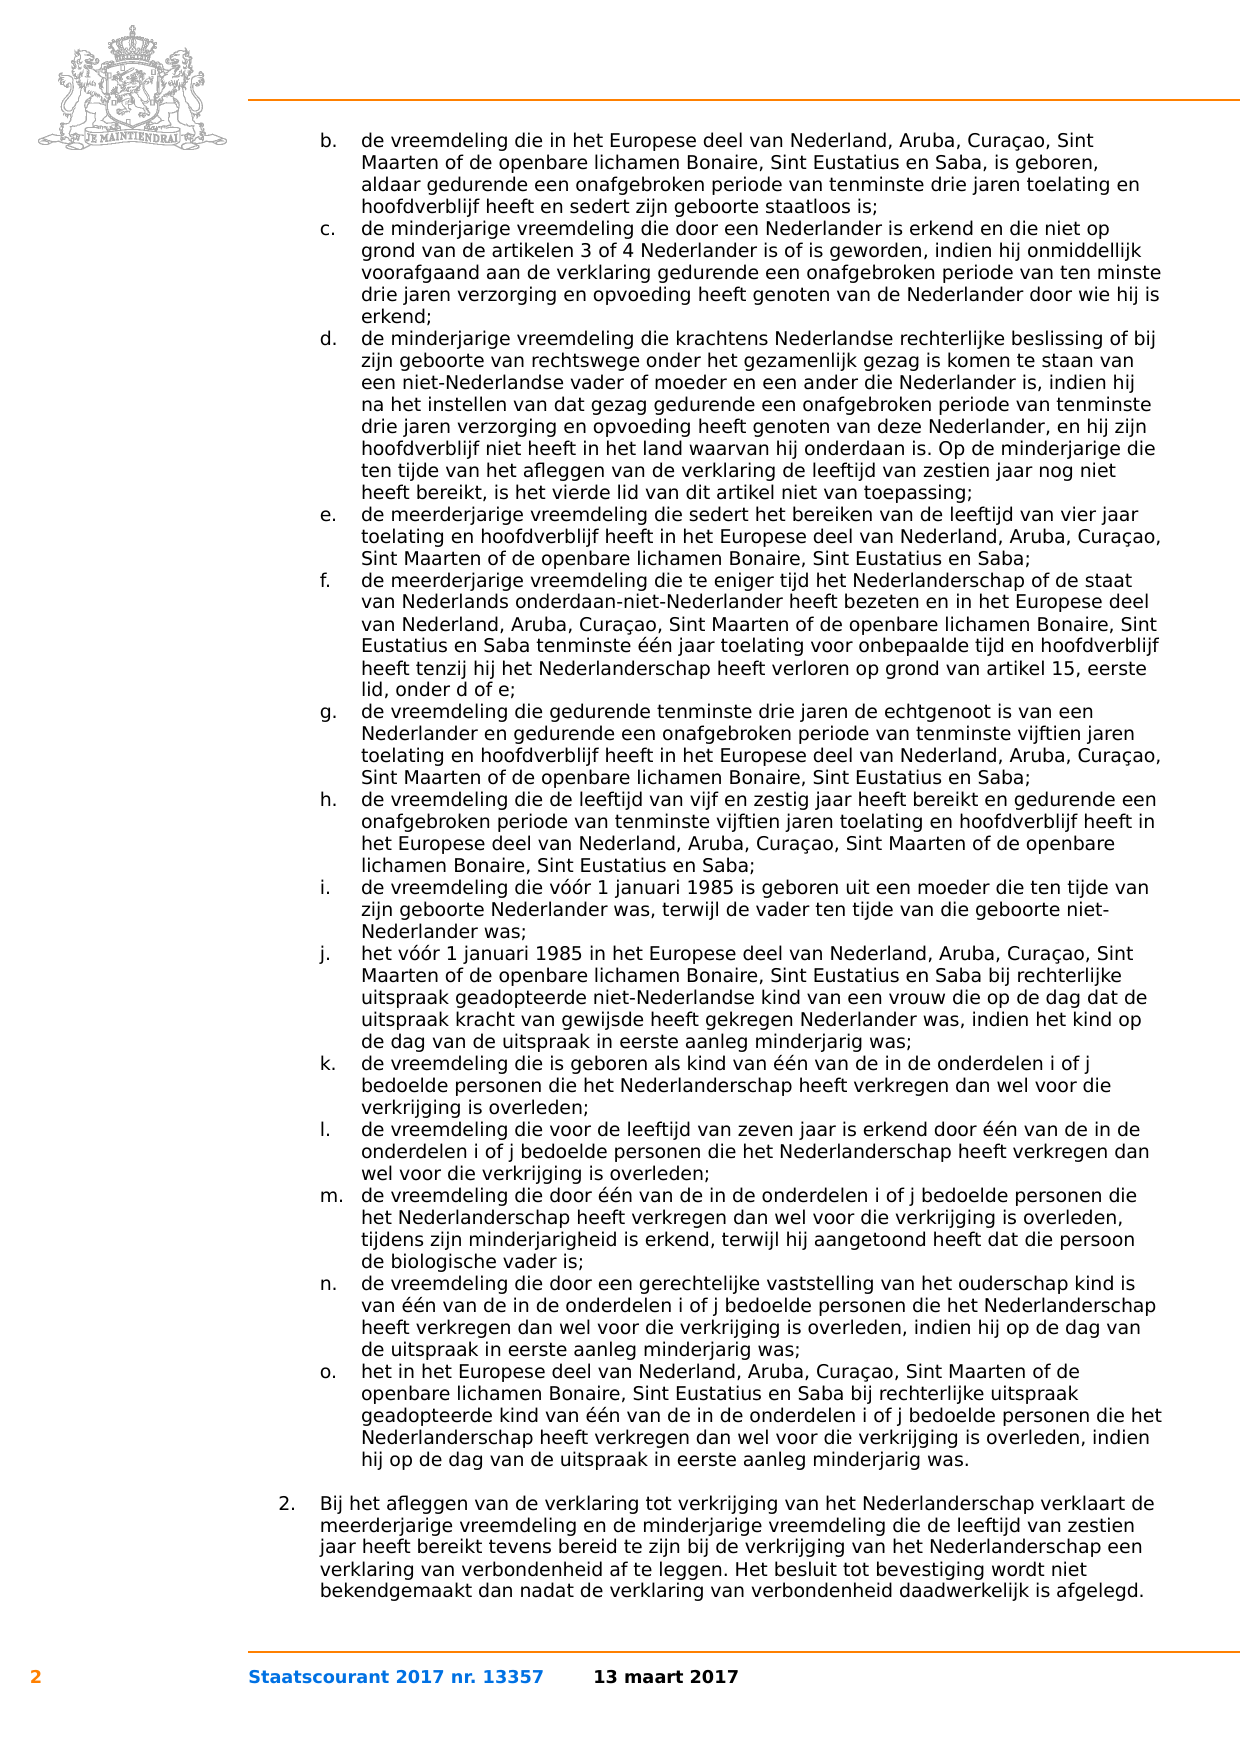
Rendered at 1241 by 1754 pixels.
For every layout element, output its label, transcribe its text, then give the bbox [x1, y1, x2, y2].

text d. de minderjarige vreemdeling die krachtens Nederlandse rechterlijke beslissing of bij zijn geboorte van rechtswege onder het gezamenlijk gezag is komen te staan van een niet-Nederlandse vader of moeder en een ander die Nederlander is, indien hij na het instellen van dat gezag gedurende een onafgebroken periode van tenminste drie jaren verzorging en opvoeding heeft genoten van deze Nederlander, en hij zijn hoofdverblijf niet heeft in het land waarvan hij onderdaan is. Op de minderjarige die ten tijde van het afleggen van de verklaring de leeftijd van zestien jaar nog niet heeft bereikt, is het vierde lid van dit artikel niet van toepassing; [319, 328, 1163, 503]
text c. de minderjarige vreemdeling die door een Nederlander is erkend en die niet op grond van de artikelen 3 of 4 Nederlander is of is geworden, indien hij onmiddellijk voorafgaand aan de verklaring gedurende een onafgebroken periode van ten minste drie jaren verzorging en opvoeding heeft genoten van de Nederlander door wie hij is erkend; [319, 218, 1163, 328]
text f. de meerderjarige vreemdeling die te eniger tijd het Nederlanderschap of de staat van Nederlands onderdaan-niet-Nederlander heeft bezeten en in het Europese deel van Nederland, Aruba, Curaçao, Sint Maarten of de openbare lichamen Bonaire, Sint Eustatius en Saba tenminste één jaar toelating voor onbepaalde tijd en hoofdverblijf heeft tenzij hij het Nederlanderschap heeft verloren op grond van artikel 15, eerste lid, onder d of e; [319, 569, 1163, 701]
text e. de meerderjarige vreemdeling die sedert het bereiken van de leeftijd van vier jaar toelating en hoofdverblijf heeft in het Europese deel van Nederland, Aruba, Curaçao, Sint Maarten of de openbare lichamen Bonaire, Sint Eustatius en Saba; [319, 503, 1163, 569]
text o. het in het Europese deel van Nederland, Aruba, Curaçao, Sint Maarten of de openbare lichamen Bonaire, Sint Eustatius en Saba bij rechterlijke uitspraak geadopteerde kind van één van de in de onderdelen i of j bedoelde personen die het Nederlanderschap heeft verkregen dan wel voor die verkrijging is overleden, indien hij op de dag van de uitspraak in eerste aanleg minderjarig was. [319, 1361, 1163, 1471]
text l. de vreemdeling die voor de leeftijd van zeven jaar is erkend door één van de in de onderdelen i of j bedoelde personen die het Nederlanderschap heeft verkregen dan wel voor die verkrijging is overleden; [319, 1119, 1163, 1185]
text m. de vreemdeling die door één van de in de onderdelen i of j bedoelde personen die het Nederlanderschap heeft verkregen dan wel voor die verkrijging is overleden, tijdens zijn minderjarigheid is erkend, terwijl hij aangetoond heeft dat die persoon de biologische vader is; [319, 1185, 1163, 1273]
text b. de vreemdeling die in het Europese deel van Nederland, Aruba, Curaçao, Sint Maarten of de openbare lichamen Bonaire, Sint Eustatius en Saba, is geboren, aldaar gedurende een onafgebroken periode van tenminste drie jaren toelating en hoofdverblijf heeft en sedert zijn geboorte staatloos is; [319, 130, 1163, 218]
text 2. Bij het afleggen van de verklaring tot verkrijging van het Nederlanderschap verklaart de meerderjarige vreemdeling en de minderjarige vreemdeling die de leeftijd van zestien jaar heeft bereikt tevens bereid te zijn bij de verkrijging van het Nederlanderschap een verklaring van verbondenheid af te leggen. Het besluit tot bevestiging wordt niet bekendgemaakt dan nadat de verklaring van verbondenheid daadwerkelijk is afgelegd. [278, 1492, 1163, 1602]
picture [38, 25, 227, 150]
text j. het vóór 1 januari 1985 in het Europese deel van Nederland, Aruba, Curaçao, Sint Maarten of de openbare lichamen Bonaire, Sint Eustatius en Saba bij rechterlijke uitspraak geadopteerde niet-Nederlandse kind van een vrouw die op de dag dat de uitspraak kracht van gewijsde heeft gekregen Nederlander was, indien het kind op de dag van de uitspraak in eerste aanleg minderjarig was; [319, 943, 1163, 1053]
text h. de vreemdeling die de leeftijd van vijf en zestig jaar heeft bereikt en gedurende een onafgebroken periode van tenminste vijftien jaren toelating en hoofdverblijf heeft in het Europese deel van Nederland, Aruba, Curaçao, Sint Maarten of de openbare lichamen Bonaire, Sint Eustatius en Saba; [319, 789, 1163, 877]
text i. de vreemdeling die vóór 1 januari 1985 is geboren uit een moeder die ten tijde van zijn geboorte Nederlander was, terwijl de vader ten tijde van die geboorte niet-Nederlander was; [319, 877, 1163, 943]
text g. de vreemdeling die gedurende tenminste drie jaren de echtgenoot is van een Nederlander en gedurende een onafgebroken periode van tenminste vijftien jaren toelating en hoofdverblijf heeft in het Europese deel van Nederland, Aruba, Curaçao, Sint Maarten of de openbare lichamen Bonaire, Sint Eustatius en Saba; [319, 701, 1163, 789]
text k. de vreemdeling die is geboren als kind van één van de in de onderdelen i of j bedoelde personen die het Nederlanderschap heeft verkregen dan wel voor die verkrijging is overleden; [319, 1053, 1163, 1119]
text n. de vreemdeling die door een gerechtelijke vaststelling van het ouderschap kind is van één van de in de onderdelen i of j bedoelde personen die het Nederlanderschap heeft verkregen dan wel voor die verkrijging is overleden, indien hij op de dag van de uitspraak in eerste aanleg minderjarig was; [319, 1273, 1163, 1361]
